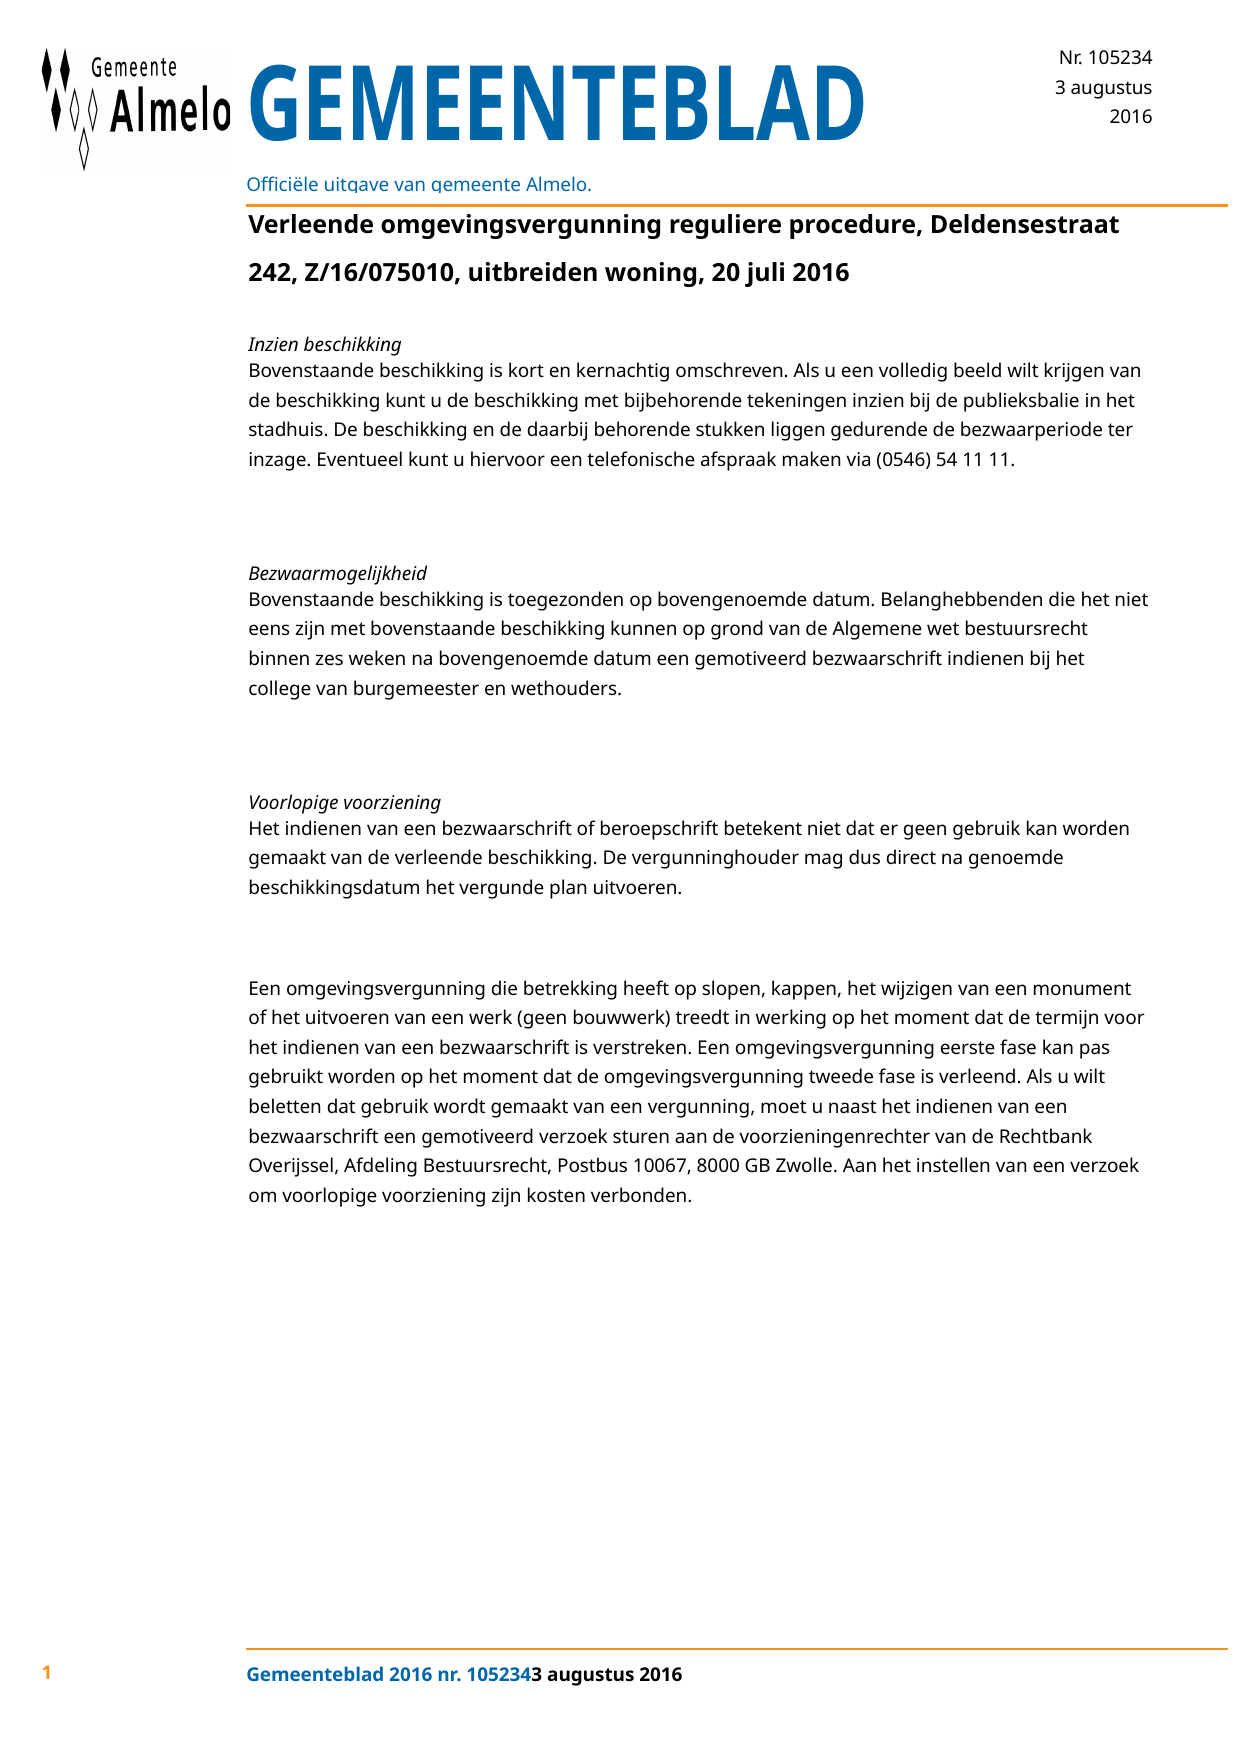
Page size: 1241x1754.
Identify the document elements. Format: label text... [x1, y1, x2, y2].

picture [41, 47, 231, 172]
text Een omgevingsvergunning die betrekking heeft op slopen, kappen, het wijzigen van een monument of het uitvoeren van een werk (geen bouwwerk) treedt in werking op het moment dat de termijn voor het indienen van een bezwaarschrift is verstreken. Een omgevingsvergunning eerste fase kan pas gebruikt worden op het moment dat de omgevingsvergunning tweede fase is verleend. Als u wilt beletten dat gebruik wordt gemaakt van een vergunning, moet u naast het indienen van een bezwaarschrift een gemotiveerd verzoek sturen aan de voorzieningenrechter van de Rechtbank Overijssel, Afdeling Bestuursrecht, Postbus 10067, 8000 GB Zwolle. Aan het instellen van een verzoek om voorlopige voorziening zijn kosten verbonden. [248, 975, 1152, 1208]
text Inzien beschikking [248, 331, 1152, 357]
text Bovenstaande beschikking is kort en kernachtig omschreven. Als u een volledig beeld wilt krijgen van de beschikking kunt u de beschikking met bijbehorende tekeningen inzien bij de publieksbalie in het stadhuis. De beschikking en de daarbij behorende stukken liggen gedurende de bezwaarperiode ter inzage. Eventueel kunt u hiervoor een telefonische afspraak maken via (0546) 54 11 11. [248, 357, 1152, 472]
text Verleende omgevingsvergunning reguliere procedure, Deldensestraat 242, Z/16/075010, uitbreiden woning, 20 juli 2016 [248, 207, 1152, 288]
text Bezwaarmogelijkheid [248, 560, 1152, 586]
text Het indienen van een bezwaarschrift of beroepschrift betekent niet dat er geen gebruik kan worden gemaakt van de verleende beschikking. De vergunninghouder mag dus direct na genoemde beschikkingsdatum het vergunde plan uitvoeren. [248, 815, 1152, 900]
text Bovenstaande beschikking is toegezonden op bovengenoemde datum. Belanghebbenden die het niet eens zijn met bovenstaande beschikking kunnen op grond van de Algemene wet bestuursrecht binnen zes weken na bovengenoemde datum een gemotiveerd bezwaarschrift indienen bij het college van burgemeester en wethouders. [248, 586, 1152, 701]
text Voorlopige voorziening [248, 789, 1152, 815]
